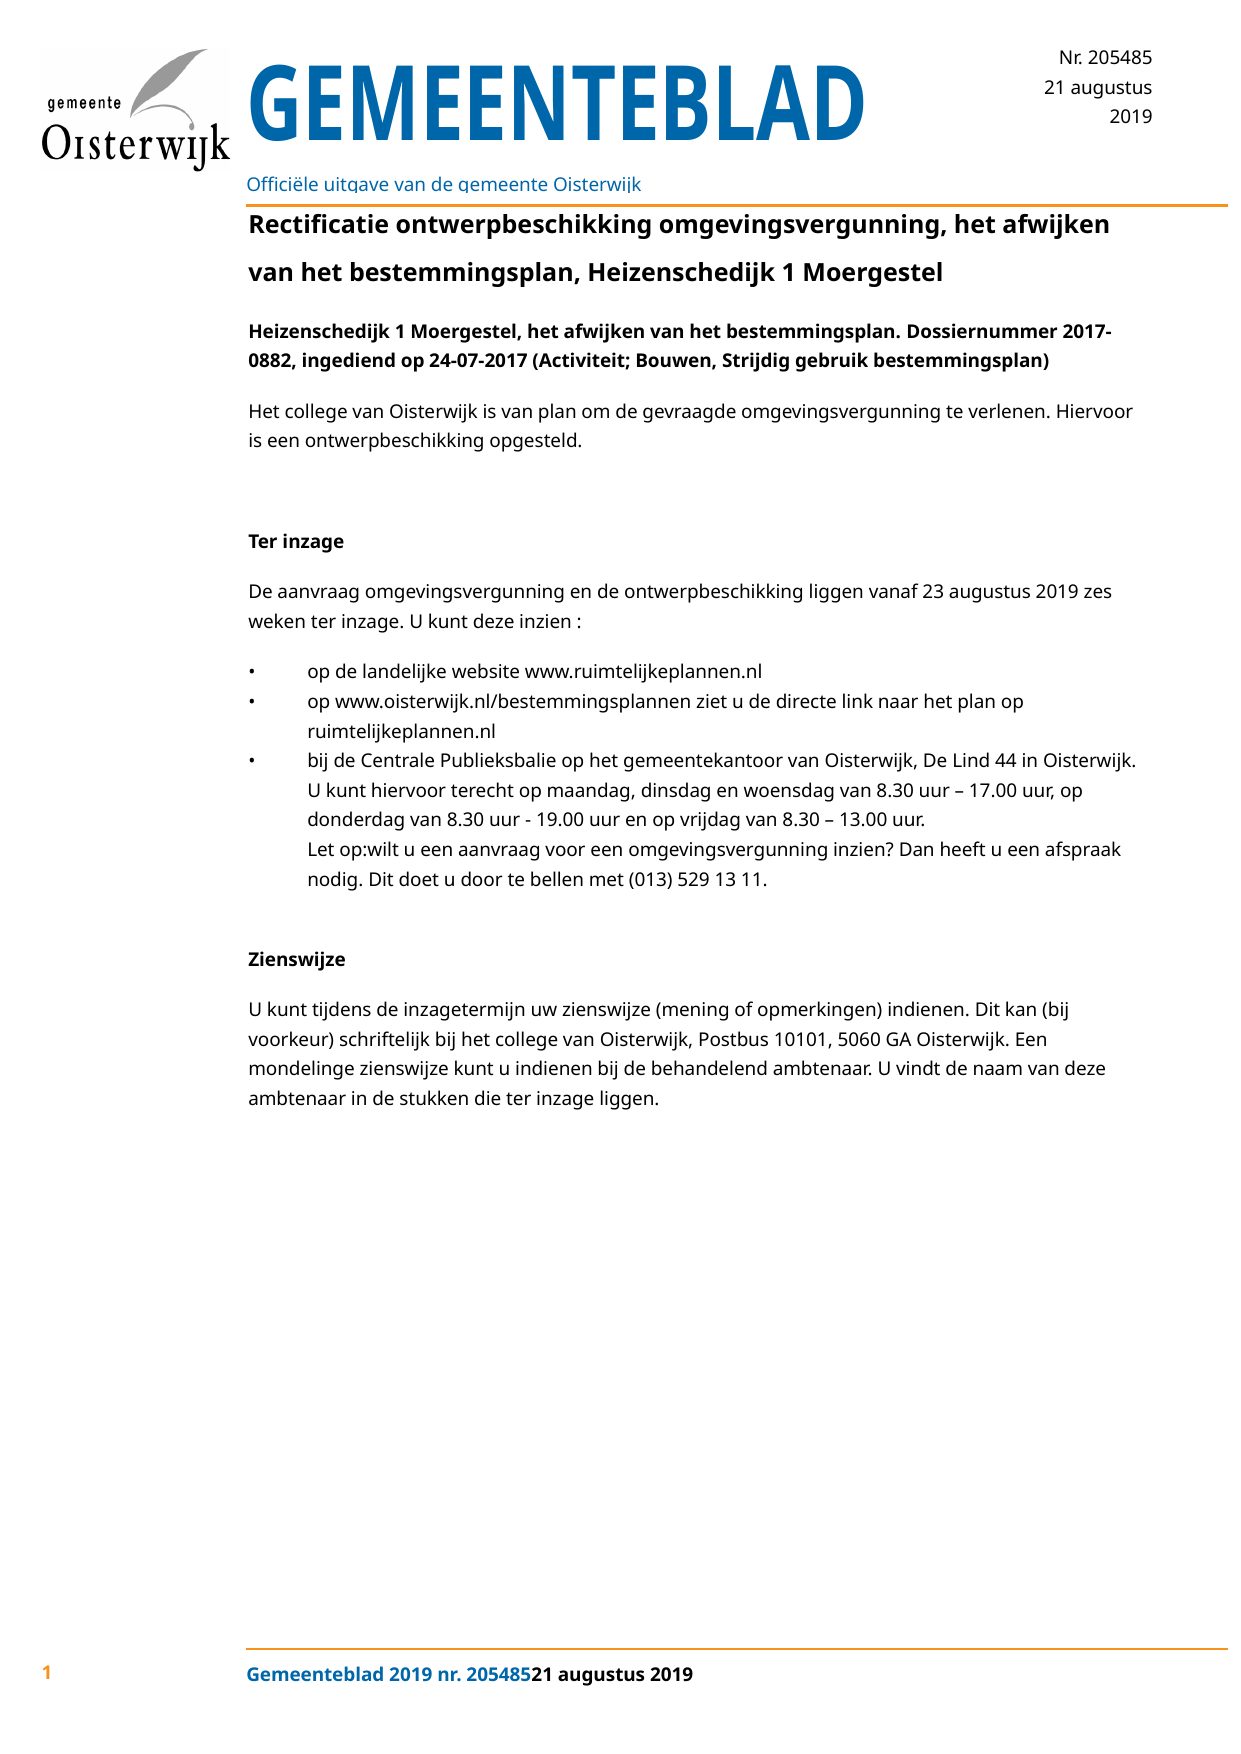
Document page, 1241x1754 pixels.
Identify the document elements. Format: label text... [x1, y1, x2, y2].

text U kunt tijdens de inzagetermijn uw zienswijze (mening of opmerkingen) indienen. Dit kan (bij voorkeur) schriftelijk bij het college van Oisterwijk, Postbus 10101, 5060 GA Oisterwijk. Een mondelinge zienswijze kunt u indienen bij de behandelend ambtenaar. U vindt de naam van deze ambtenaar in de stukken die ter inzage liggen. [248, 996, 1152, 1111]
text Heizenschedijk 1 Moergestel, het afwijken van het bestemmingsplan. Dossiernummer 2017-0882, ingediend op 24-07-2017 (Activiteit; Bouwen, Strijdig gebruik bestemmingsplan) [248, 318, 1152, 373]
text Ter inzage [248, 528, 1152, 554]
list Let op:wilt u een aanvraag voor een omgevingsvergunning inzien? Dan heeft u een afspraak nodig. Dit doet u door te bellen met (013) 529 13 11. [248, 836, 1152, 892]
list op de landelijke website www.ruimtelijkeplannen.nl [248, 659, 1152, 684]
text Het college van Oisterwijk is van plan om de gevraagde omgevingsvergunning te verlenen. Hiervoor is een ontwerpbeschikking opgesteld. [248, 398, 1152, 453]
picture [41, 47, 231, 172]
text Rectificatie ontwerpbeschikking omgevingsvergunning, het afwijken van het bestemmingsplan, Heizenschedijk 1 Moergestel [248, 207, 1152, 288]
text Zienswijze [248, 946, 1152, 972]
text De aanvraag omgevingsvergunning en de ontwerpbeschikking liggen vanaf 23 augustus 2019 zes weken ter inzage. U kunt deze inzien : [248, 579, 1152, 634]
list bij de Centrale Publieksbalie op het gemeentekantoor van Oisterwijk, De Lind 44 in Oisterwijk. U kunt hiervoor terecht op maandag, dinsdag en woensdag van 8.30 uur – 17.00 uur, op donderdag van 8.30 uur - 19.00 uur en op vrijdag van 8.30 – 13.00 uur. [248, 747, 1152, 832]
list op www.oisterwijk.nl/bestemmingsplannen ziet u de directe link naar het plan op ruimtelijkeplannen.nl [248, 688, 1152, 744]
